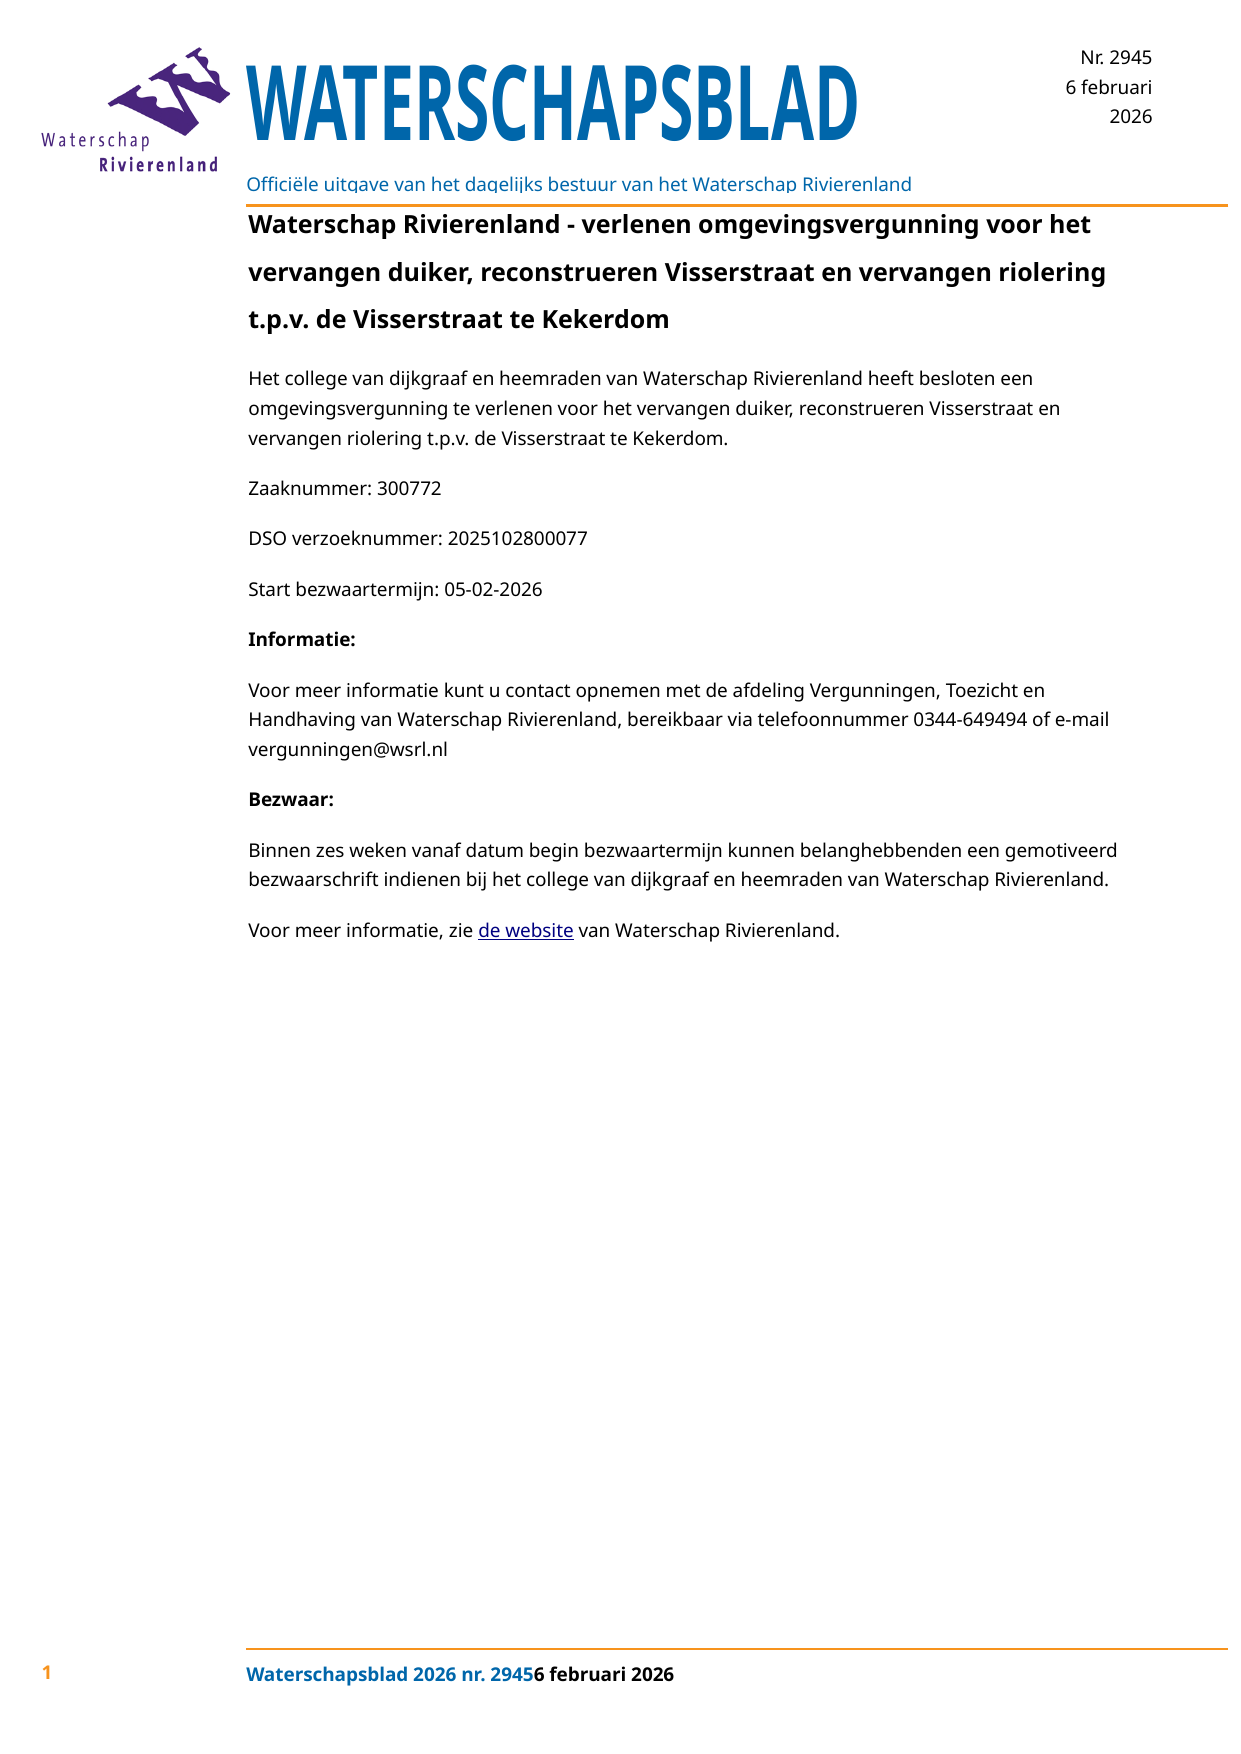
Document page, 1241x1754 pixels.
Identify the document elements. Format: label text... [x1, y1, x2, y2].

text Het college van dijkgraaf en heemraden van Waterschap Rivierenland heeft besloten een omgevingsvergunning te verlenen voor het vervangen duiker, reconstrueren Visserstraat en vervangen riolering t.p.v. de Visserstraat te Kekerdom. [248, 366, 1152, 450]
text Start bezwaartermijn: 05-02-2026 [248, 576, 1152, 602]
text Voor meer informatie, zie de website van Waterschap Rivierenland. [248, 917, 1152, 942]
text Voor meer informatie kunt u contact opnemen met de afdeling Vergunningen, Toezicht en Handhaving van Waterschap Rivierenland, bereikbaar via telefoonnummer 0344-649494 of e-mail vergunningen@wsrl.nl [248, 677, 1152, 762]
text DSO verzoeknummer: 2025102800077 [248, 526, 1152, 551]
text Binnen zes weken vanaf datum begin bezwaartermijn kunnen belanghebbenden een gemotiveerd bezwaarschrift indienen bij het college van dijkgraaf en heemraden van Waterschap Rivierenland. [248, 837, 1152, 892]
text Zaaknummer: 300772 [248, 475, 1152, 501]
text Bezwaar: [248, 786, 1152, 812]
text Waterschap Rivierenland - verlenen omgevingsvergunning voor het vervangen duiker, reconstrueren Visserstraat en vervangen riolering t.p.v. de Visserstraat te Kekerdom [248, 207, 1152, 336]
text Informatie: [248, 626, 1152, 652]
picture [41, 47, 231, 172]
